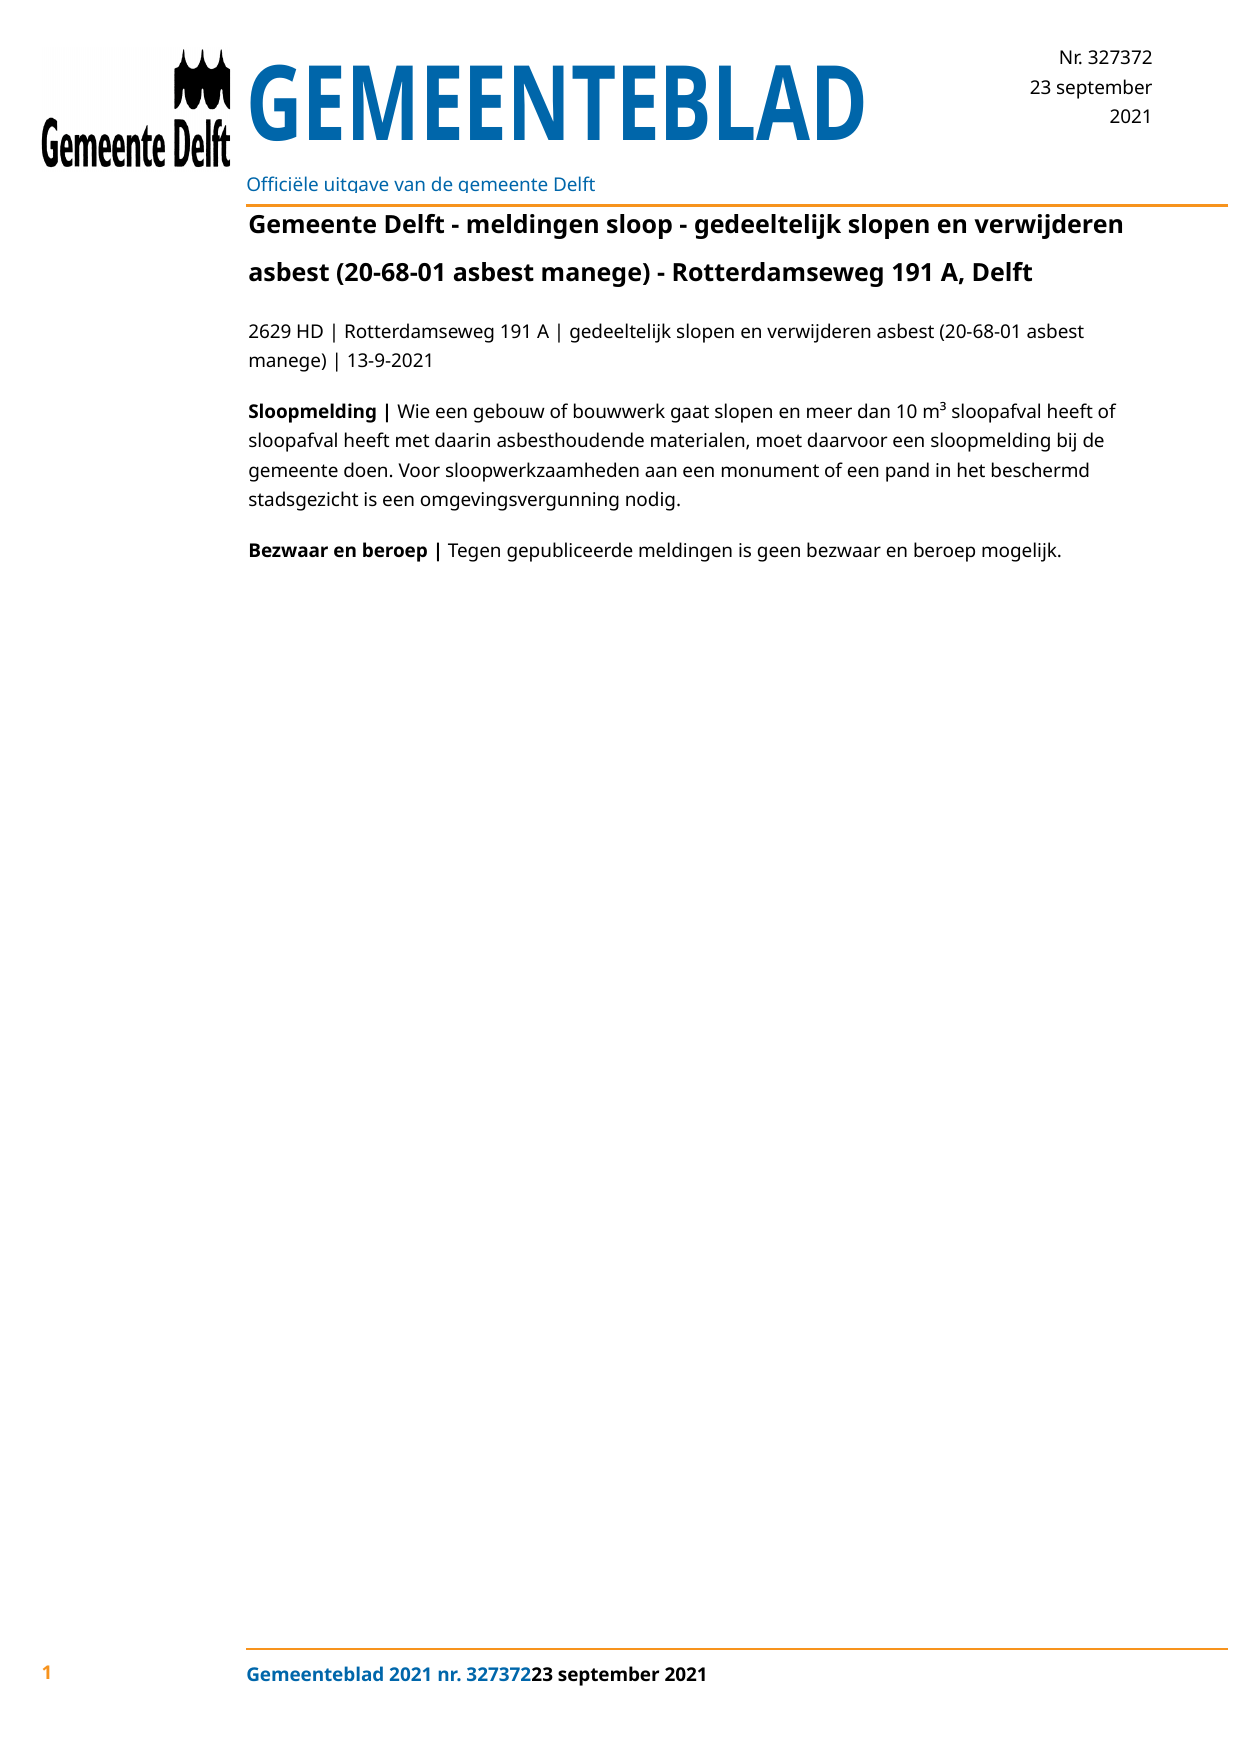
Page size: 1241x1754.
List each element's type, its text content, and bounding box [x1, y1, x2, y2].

text Bezwaar en beroep | Tegen gepubliceerde meldingen is geen bezwaar en beroep mogelijk. [248, 537, 1152, 563]
text 2629 HD | Rotterdamseweg 191 A | gedeeltelijk slopen en verwijderen asbest (20-68-01 asbest manege) | 13-9-2021 [248, 318, 1152, 373]
picture [41, 47, 231, 172]
text Sloopmelding | Wie een gebouw of bouwwerk gaat slopen en meer dan 10 m³ sloopafval heeft of sloopafval heeft met daarin asbesthoudende materialen, moet daarvoor een sloopmelding bij de gemeente doen. Voor sloopwerkzaamheden aan een monument of een pand in het beschermd stadsgezicht is een omgevingsvergunning nodig. [248, 398, 1152, 512]
text Gemeente Delft - meldingen sloop - gedeeltelijk slopen en verwijderen asbest (20-68-01 asbest manege) - Rotterdamseweg 191 A, Delft [248, 207, 1152, 288]
